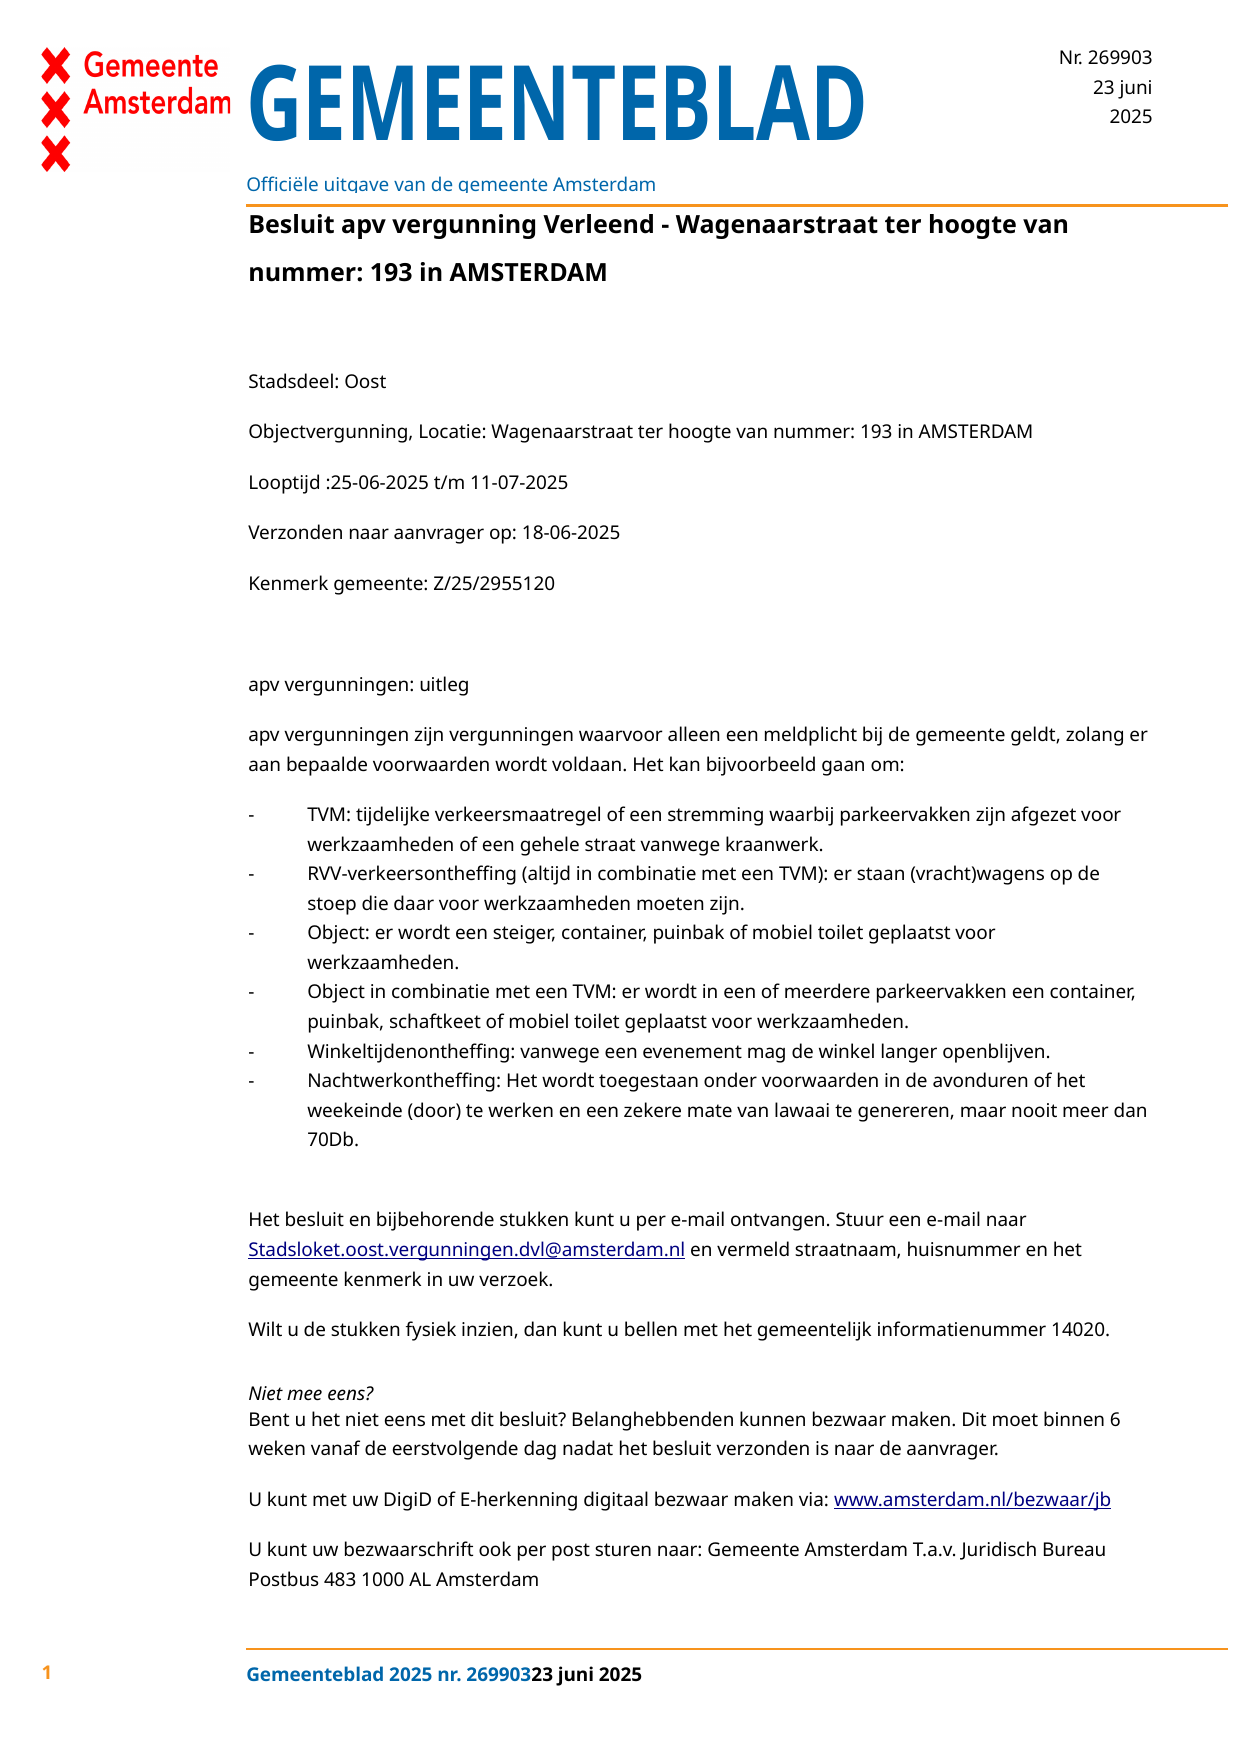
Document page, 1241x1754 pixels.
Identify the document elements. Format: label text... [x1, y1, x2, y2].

text apv vergunningen: uitleg [248, 671, 1152, 697]
text Stadsdeel: Oost [248, 368, 1152, 394]
text Kenmerk gemeente: Z/25/2955120 [248, 570, 1152, 596]
text Objectvergunning, Locatie: Wagenaarstraat ter hoogte van nummer: 193 in AMSTERDAM [248, 419, 1152, 444]
text Looptijd :25-06-2025 t/m 11-07-2025 [248, 469, 1152, 495]
text Besluit apv vergunning Verleend - Wagenaarstraat ter hoogte van nummer: 193 in AMSTERDAM [248, 207, 1152, 288]
text U kunt met uw DigiD of E-herkenning digitaal bezwaar maken via: www.amsterdam.nl/bezwaar/jb [248, 1486, 1152, 1512]
list RVV-verkeersontheffing (altijd in combinatie met een TVM): er staan (vracht)wagens op de stoep die daar voor werkzaamheden moeten zijn. [248, 860, 1152, 916]
text Het besluit en bijbehorende stukken kunt u per e-mail ontvangen. Stuur een e-mail naar Stadsloket.oost.vergunningen.dvl@amsterdam.nl en vermeld straatnaam, huisnummer en het gemeente kenmerk in uw verzoek. [248, 1207, 1152, 1292]
list Nachtwerkontheffing: Het wordt toegestaan onder voorwaarden in de avonduren of het weekeinde (door) te werken en een zekere mate van lawaai te genereren, maar nooit meer dan 70Db. [248, 1067, 1152, 1152]
text Niet mee eens? [248, 1380, 1152, 1406]
text Verzonden naar aanvrager op: 18-06-2025 [248, 519, 1152, 545]
list TVM: tijdelijke verkeersmaatregel of een stremming waarbij parkeervakken zijn afgezet voor werkzaamheden of een gehele straat vanwege kraanwerk. [248, 801, 1152, 857]
text Bent u het niet eens met dit besluit? Belanghebbenden kunnen bezwaar maken. Dit moet binnen 6 weken vanaf de eerstvolgende dag nadat het besluit verzonden is naar de aanvrager. [248, 1406, 1152, 1461]
list Object in combinatie met een TVM: er wordt in een of meerdere parkeervakken een container, puinbak, schaftkeet of mobiel toilet geplaatst voor werkzaamheden. [248, 979, 1152, 1034]
text apv vergunningen zijn vergunningen waarvoor alleen een meldplicht bij de gemeente geldt, zolang er aan bepaalde voorwaarden wordt voldaan. Het kan bijvoorbeeld gaan om: [248, 721, 1152, 777]
list Winkeltijdenontheffing: vanwege een evenement mag de winkel langer openblijven. [248, 1038, 1152, 1064]
text Wilt u de stukken fysiek inzien, dan kunt u bellen met het gemeentelijk informatienummer 14020. [248, 1316, 1152, 1342]
list Object: er wordt een steiger, container, puinbak of mobiel toilet geplaatst voor werkzaamheden. [248, 919, 1152, 975]
text U kunt uw bezwaarschrift ook per post sturen naar: Gemeente Amsterdam T.a.v. Juridisch Bureau Postbus 483 1000 AL Amsterdam [248, 1536, 1152, 1592]
picture [41, 47, 231, 172]
